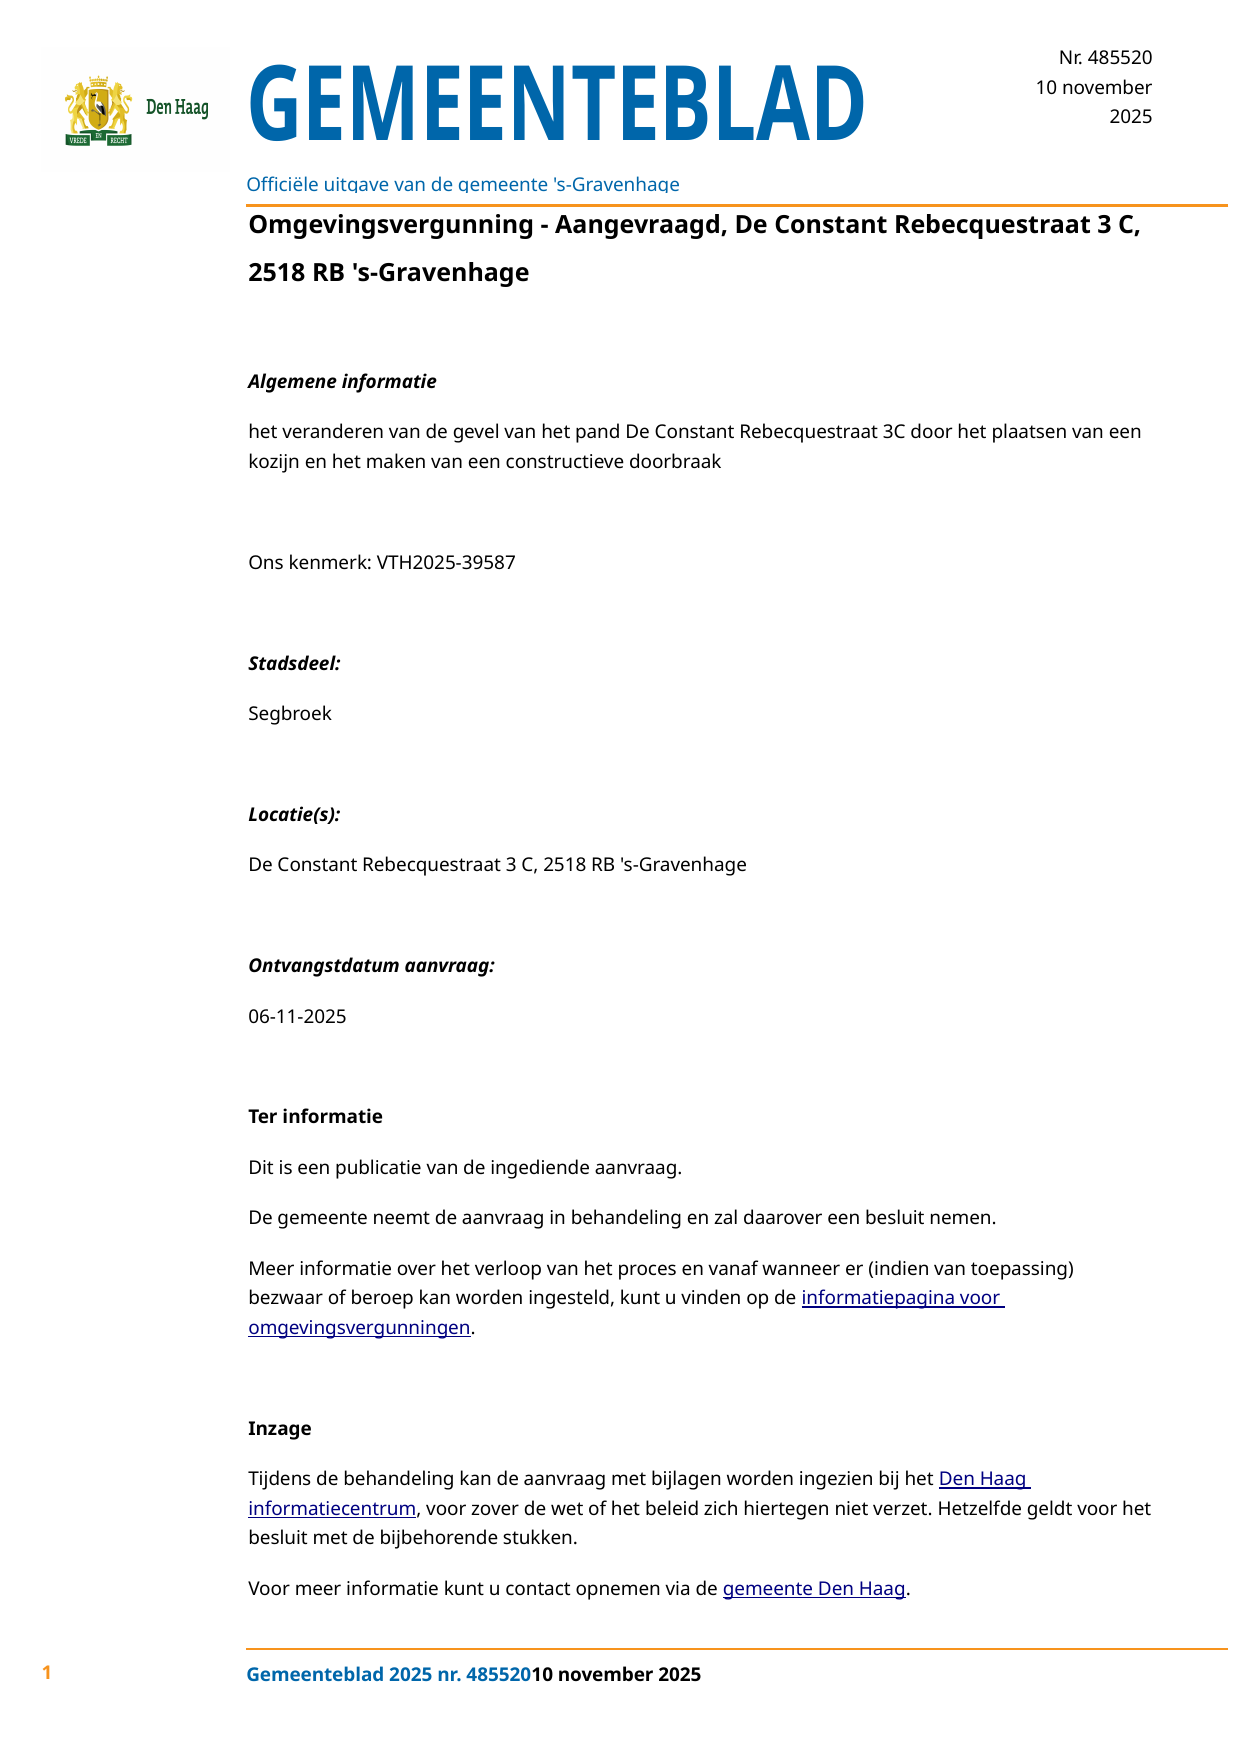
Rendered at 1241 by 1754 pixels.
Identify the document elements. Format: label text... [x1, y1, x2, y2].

text Dit is een publicatie van de ingediende aanvraag. [248, 1154, 1152, 1180]
text Segbroek [248, 700, 1152, 726]
text Stadsdeel: [248, 650, 1152, 676]
text Voor meer informatie kunt u contact opnemen via de gemeente Den Haag. [248, 1575, 1152, 1601]
text Ter informatie [248, 1104, 1152, 1129]
text het veranderen van de gevel van het pand De Constant Rebecquestraat 3C door het plaatsen van een kozijn en het maken van een constructieve doorbraak [248, 419, 1152, 474]
text Locatie(s): [248, 801, 1152, 827]
text Meer informatie over het verloop van het proces en vanaf wanneer er (indien van toepassing) bezwaar of beroep kan worden ingesteld, kunt u vinden op de informatiepagina voor omgevingsvergunningen. [248, 1255, 1152, 1340]
text Algemene informatie [248, 368, 1152, 394]
text De gemeente neemt de aanvraag in behandeling en zal daarover een besluit nemen. [248, 1204, 1152, 1230]
picture [41, 47, 231, 172]
text Ontvangstdatum aanvraag: [248, 952, 1152, 978]
text De Constant Rebecquestraat 3 C, 2518 RB 's-Gravenhage [248, 852, 1152, 877]
text Inzage [248, 1415, 1152, 1441]
text Ons kenmerk: VTH2025-39587 [248, 549, 1152, 575]
text 06-11-2025 [248, 1003, 1152, 1029]
text Tijdens de behandeling kan de aanvraag met bijlagen worden ingezien bij het Den Haag informatiecentrum, voor zover de wet of het beleid zich hiertegen niet verzet. Hetzelfde geldt voor het besluit met de bijbehorende stukken. [248, 1465, 1152, 1550]
text Omgevingsvergunning - Aangevraagd, De Constant Rebecquestraat 3 C, 2518 RB 's-Gravenhage [248, 207, 1152, 288]
